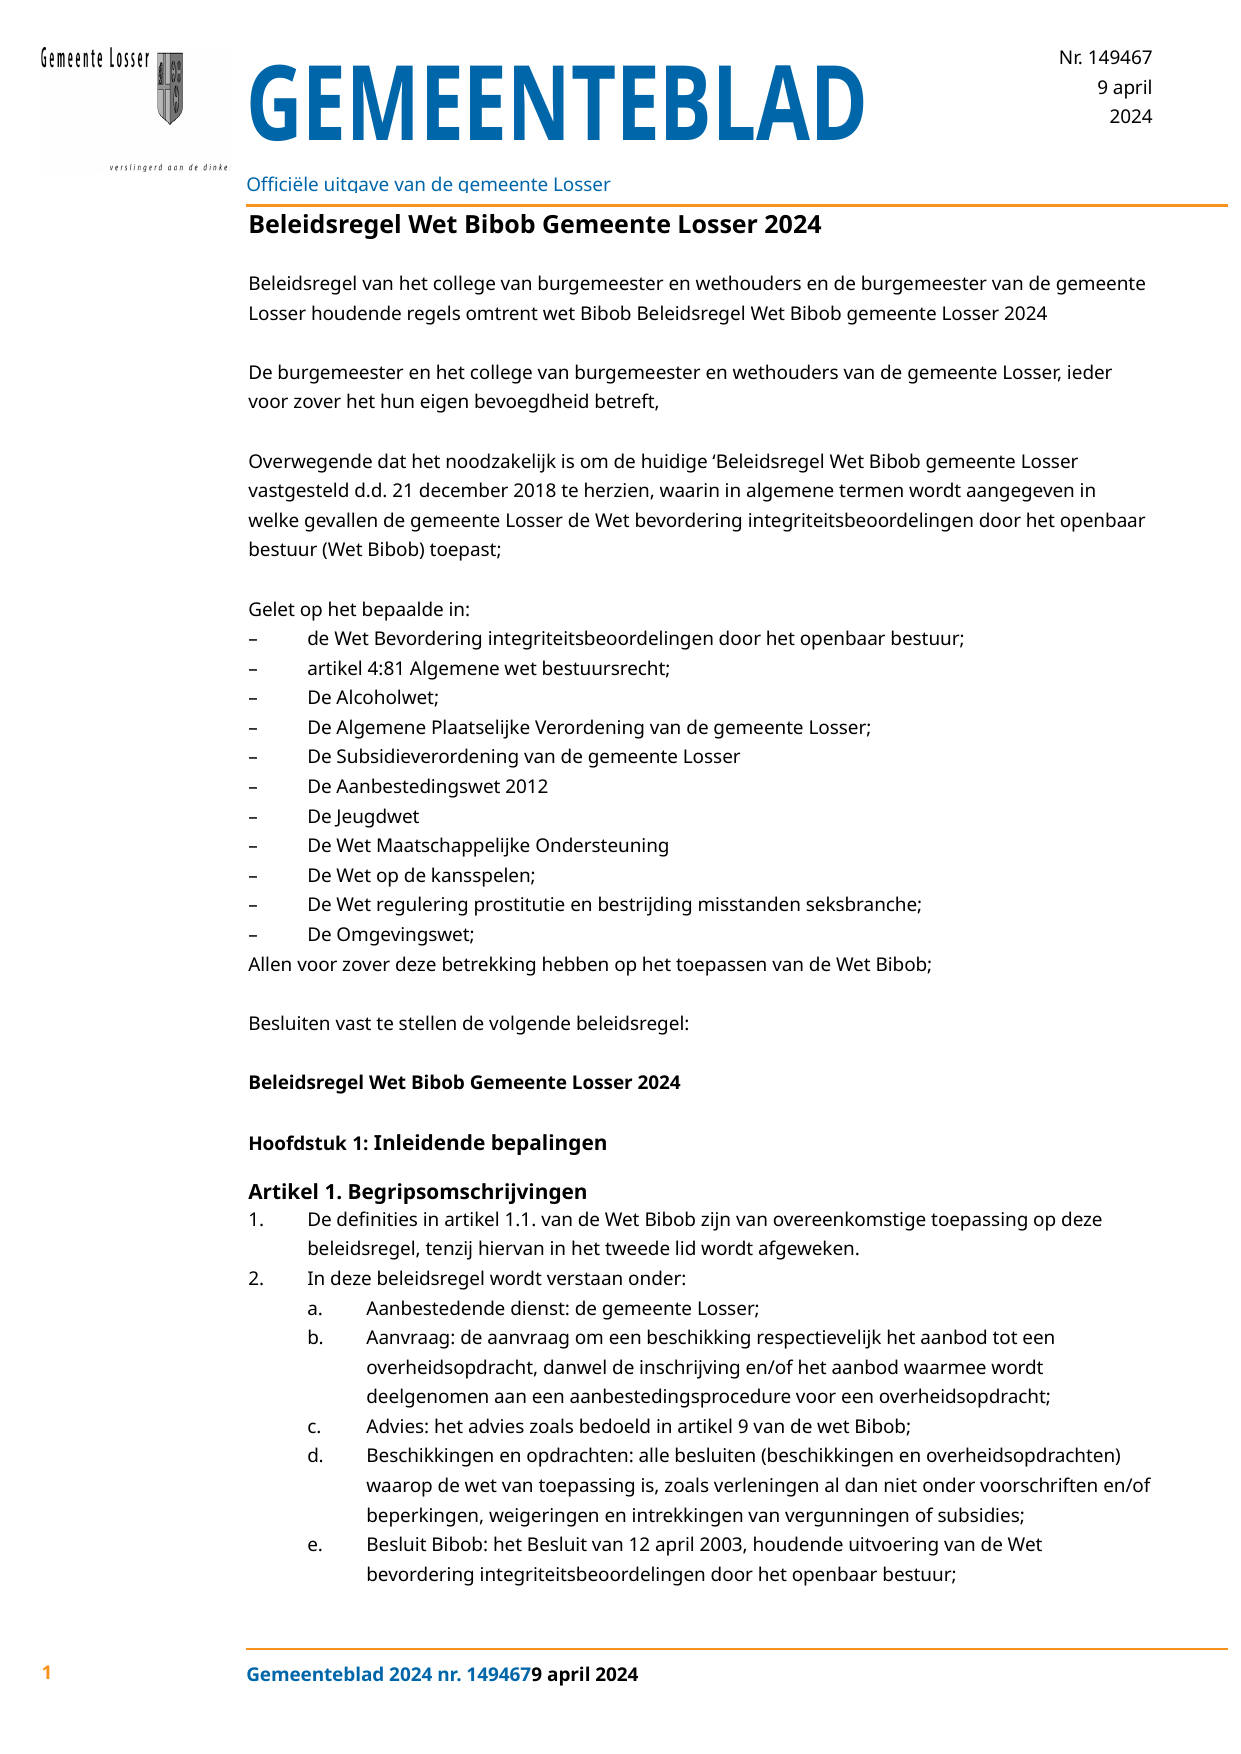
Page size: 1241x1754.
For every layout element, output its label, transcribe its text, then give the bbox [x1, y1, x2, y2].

list De Aanbestedingswet 2012 [248, 773, 1152, 799]
list Besluit Bibob: het Besluit van 12 april 2003, houdende uitvoering van de Wet bevordering integriteitsbeoordelingen door het openbaar bestuur; [307, 1531, 1152, 1587]
text Besluiten vast te stellen de volgende beleidsregel: [248, 1010, 1152, 1036]
list De Wet op de kansspelen; [248, 862, 1152, 888]
list De Alcoholwet; [248, 684, 1152, 710]
list artikel 4:81 Algemene wet bestuursrecht; [248, 655, 1152, 681]
list De Wet regulering prostitutie en bestrijding misstanden seksbranche; [248, 892, 1152, 917]
list In deze beleidsregel wordt verstaan onder: [248, 1265, 1152, 1291]
list de Wet Bevordering integriteitsbeoordelingen door het openbaar bestuur; [248, 625, 1152, 651]
list Aanbestedende dienst: de gemeente Losser; [307, 1295, 1152, 1320]
text Hoofdstuk 1: Inleidende bepalingen [248, 1128, 1152, 1157]
text Gelet op het bepaalde in: [248, 596, 1152, 621]
list Beschikkingen en opdrachten: alle besluiten (beschikkingen en overheidsopdrachten) waarop de wet van toepassing is, zoals verleningen al dan niet onder voorschriften en/of beperkingen, weigeringen en intrekkingen van vergunningen of subsidies; [307, 1443, 1152, 1527]
list Advies: het advies zoals bedoeld in artikel 9 van de wet Bibob; [307, 1413, 1152, 1439]
list De Algemene Plaatselijke Verordening van de gemeente Losser; [248, 714, 1152, 740]
text Beleidsregel Wet Bibob Gemeente Losser 2024 [248, 207, 1152, 241]
text De burgemeester en het college van burgemeester en wethouders van de gemeente Losser, ieder voor zover het hun eigen bevoegdheid betreft, [248, 359, 1152, 414]
text Allen voor zover deze betrekking hebben op het toepassen van de Wet Bibob; [248, 951, 1152, 976]
text Artikel 1. Begripsomschrijvingen [248, 1177, 1152, 1206]
list De Jeugdwet [248, 803, 1152, 828]
list Aanvraag: de aanvraag om een beschikking respectievelijk het aanbod tot een overheidsopdracht, danwel de inschrijving en/of het aanbod waarmee wordt deelgenomen aan een aanbestedingsprocedure voor een overheidsopdracht; [307, 1324, 1152, 1409]
text Overwegende dat het noodzakelijk is om de huidige ‘Beleidsregel Wet Bibob gemeente Losser vastgesteld d.d. 21 december 2018 te herzien, waarin in algemene termen wordt aangegeven in welke gevallen de gemeente Losser de Wet bevordering integriteitsbeoordelingen door het openbaar bestuur (Wet Bibob) toepast; [248, 448, 1152, 562]
text Beleidsregel Wet Bibob Gemeente Losser 2024 [248, 1069, 1152, 1095]
list De Omgevingswet; [248, 921, 1152, 947]
list De Subsidieverordening van de gemeente Losser [248, 744, 1152, 769]
list De definities in artikel 1.1. van de Wet Bibob zijn van overeenkomstige toepassing op deze beleidsregel, tenzij hiervan in het tweede lid wordt afgeweken. [248, 1206, 1152, 1261]
text Beleidsregel van het college van burgemeester en wethouders en de burgemeester van de gemeente Losser houdende regels omtrent wet Bibob Beleidsregel Wet Bibob gemeente Losser 2024 [248, 270, 1152, 326]
list De Wet Maatschappelijke Ondersteuning [248, 832, 1152, 858]
picture [41, 47, 231, 172]
